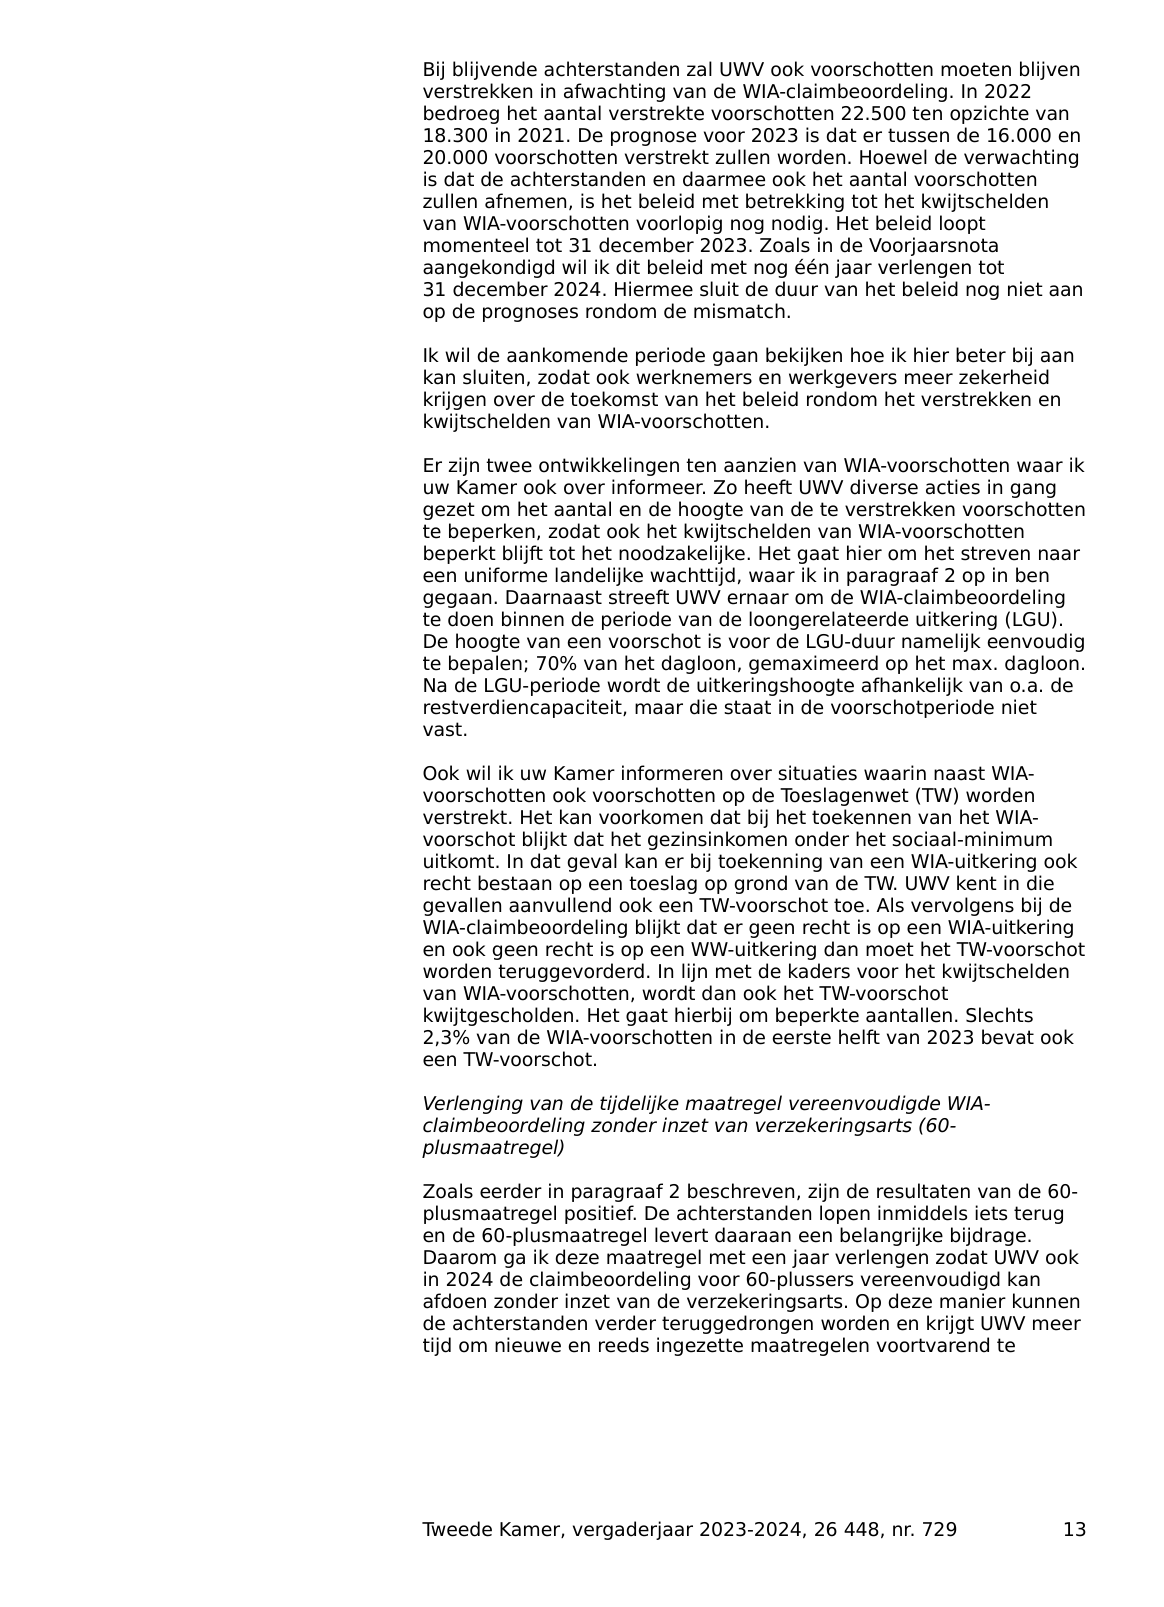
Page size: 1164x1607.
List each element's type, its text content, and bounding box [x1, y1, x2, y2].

text Zoals eerder in paragraaf 2 beschreven, zijn de resultaten van de 60-plusmaatregel positief. De achterstanden lopen inmiddels iets terug en de 60-plusmaatregel levert daaraan een belangrijke bijdrage. Daarom ga ik deze maatregel met een jaar verlengen zodat UWV ook in 2024 de claimbeoordeling voor 60-plussers vereenvoudigd kan afdoen zonder inzet van de verzekeringsarts. Op deze manier kunnen de achterstanden verder teruggedrongen worden en krijgt UWV meer tijd om nieuwe en reeds ingezette maatregelen voortvarend te [422, 1181, 1087, 1401]
text Ook wil ik uw Kamer informeren over situaties waarin naast WIA-voorschotten ook voorschotten op de Toeslagenwet (TW) worden verstrekt. Het kan voorkomen dat bij het toekennen van het WIA-voorschot blijkt dat het gezinsinkomen onder het sociaal-minimum uitkomt. In dat geval kan er bij toekenning van een WIA-uitkering ook recht bestaan op een toeslag op grond van de TW. UWV kent in die gevallen aanvullend ook een TW-voorschot toe. Als vervolgens bij de WIA-claimbeoordeling blijkt dat er geen recht is op een WIA-uitkering en ook geen recht is op een WW-uitkering dan moet het TW-voorschot worden teruggevorderd. In lijn met de kaders voor het kwijtschelden van WIA-voorschotten, wordt dan ook het TW-voorschot kwijtgescholden. Het gaat hierbij om beperkte aantallen. Slechts 2,3% van de WIA-voorschotten in de eerste helft van 2023 bevat ook een TW-voorschot. [422, 763, 1087, 1071]
text Ik wil de aankomende periode gaan bekijken hoe ik hier beter bij aan kan sluiten, zodat ook werknemers en werkgevers meer zekerheid krijgen over de toekomst van het beleid rondom het verstrekken en kwijtschelden van WIA-voorschotten. [422, 345, 1087, 433]
text Er zijn twee ontwikkelingen ten aanzien van WIA-voorschotten waar ik uw Kamer ook over informeer. Zo heeft UWV diverse acties in gang gezet om het aantal en de hoogte van de te verstrekken voorschotten te beperken, zodat ook het kwijtschelden van WIA-voorschotten beperkt blijft tot het noodzakelijke. Het gaat hier om het streven naar een uniforme landelijke wachttijd, waar ik in paragraaf 2 op in ben gegaan. Daarnaast streeft UWV ernaar om de WIA-claimbeoordeling te doen binnen de periode van de loongerelateerde uitkering (LGU). De hoogte van een voorschot is voor de LGU-duur namelijk eenvoudig te bepalen; 70% van het dagloon, gemaximeerd op het max. dagloon. Na de LGU-periode wordt de uitkeringshoogte afhankelijk van o.a. de restverdiencapaciteit, maar die staat in de voorschotperiode niet vast. [422, 455, 1087, 741]
subtitle Verlenging van de tijdelijke maatregel vereenvoudigde WIA-claimbeoordeling zonder inzet van verzekeringsarts (60-plusmaatregel) [422, 1093, 1087, 1159]
text Bij blijvende achterstanden zal UWV ook voorschotten moeten blijven verstrekken in afwachting van de WIA-claimbeoordeling. In 2022 bedroeg het aantal verstrekte voorschotten 22.500 ten opzichte van 18.300 in 2021. De prognose voor 2023 is dat er tussen de 16.000 en 20.000 voorschotten verstrekt zullen worden. Hoewel de verwachting is dat de achterstanden en daarmee ook het aantal voorschotten zullen afnemen, is het beleid met betrekking tot het kwijtschelden van WIA-voorschotten voorlopig nog nodig. Het beleid loopt momenteel tot 31 december 2023. Zoals in de Voorjaarsnota aangekondigd wil ik dit beleid met nog één jaar verlengen tot 31 december 2024. Hiermee sluit de duur van het beleid nog niet aan op de prognoses rondom de mismatch. [422, 59, 1087, 323]
